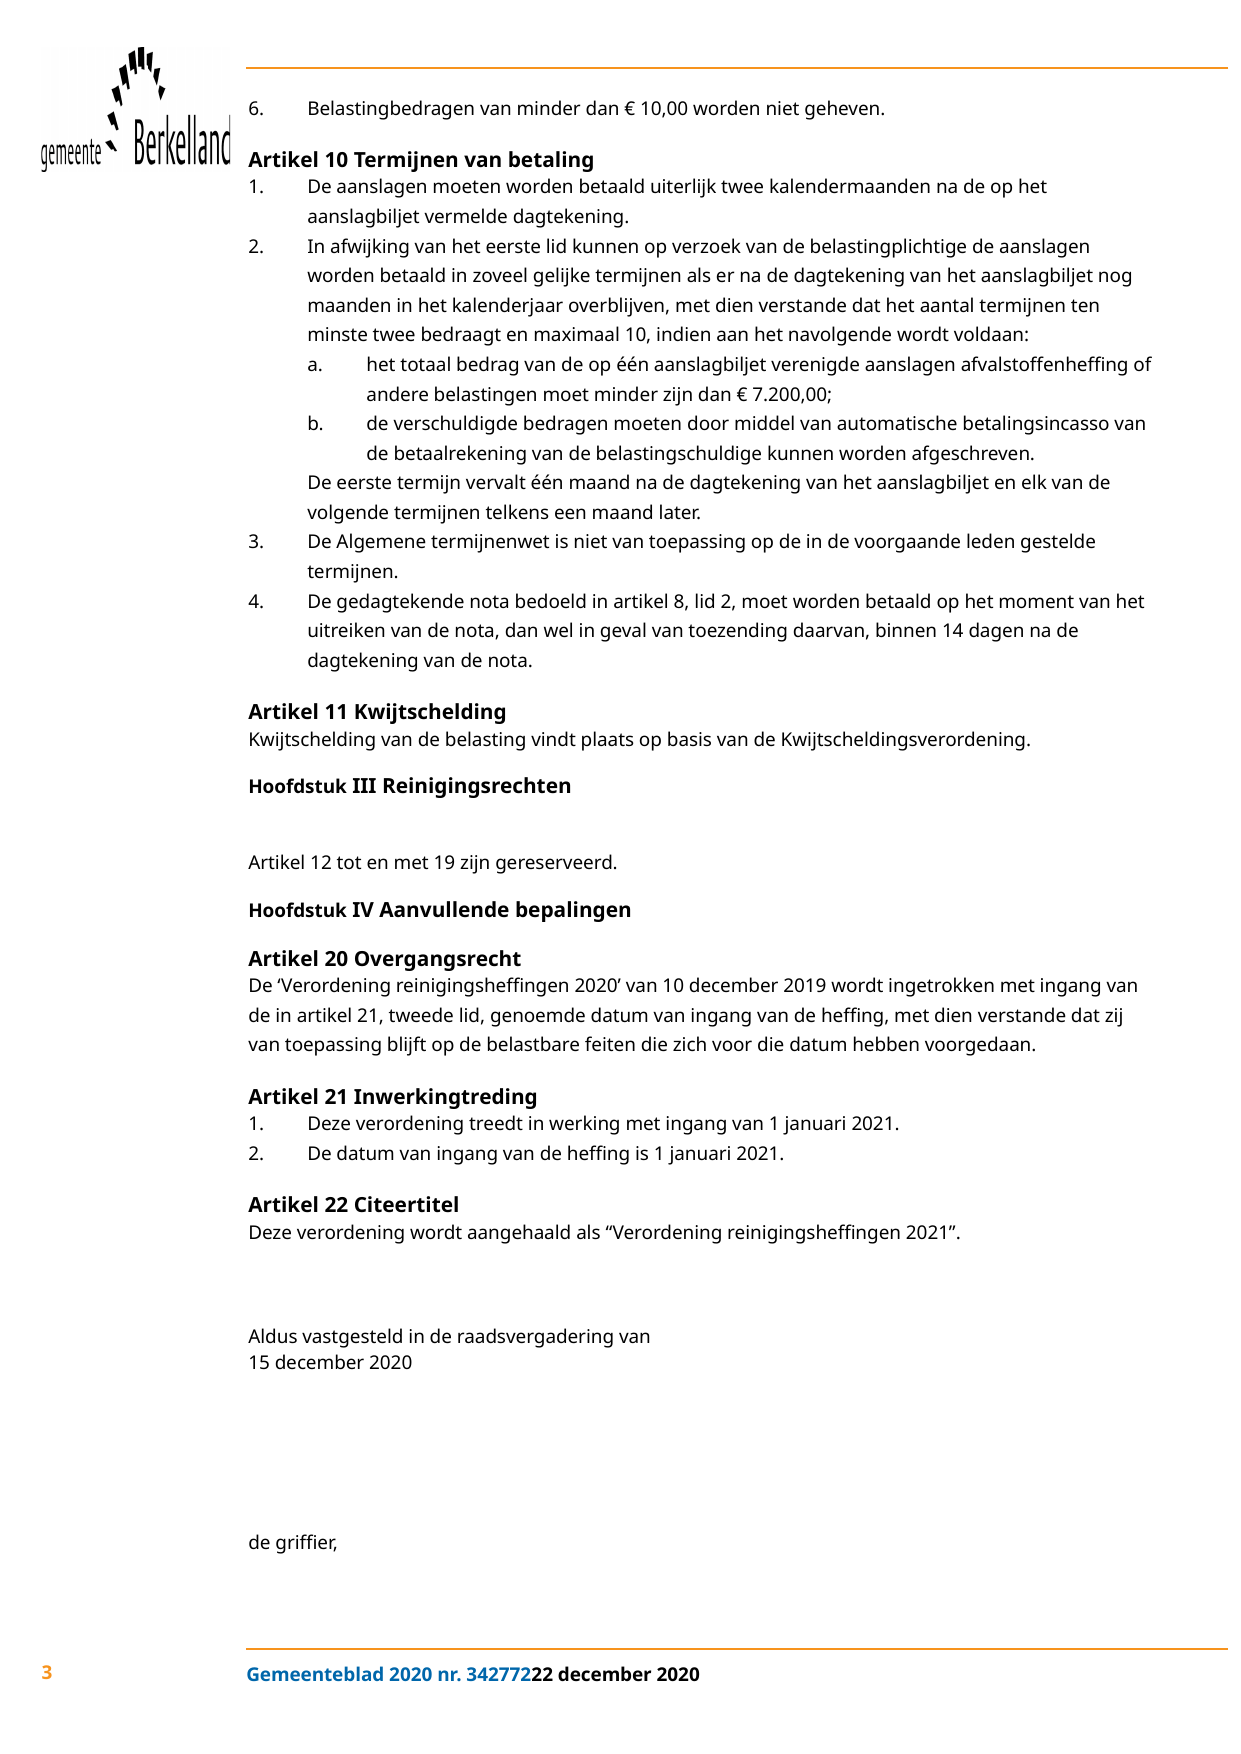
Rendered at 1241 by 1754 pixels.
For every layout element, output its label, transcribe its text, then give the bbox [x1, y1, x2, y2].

text Hoofdstuk IV Aanvullende bepalingen [248, 895, 1152, 923]
list Belastingbedragen van minder dan € 10,00 worden niet geheven. [248, 95, 1152, 121]
text Artikel 10 Termijnen van betaling [248, 145, 1152, 174]
list het totaal bedrag van de op één aanslagbiljet verenigde aanslagen afvalstoffenheffing of andere belastingen moet minder zijn dan € 7.200,00; [307, 351, 1152, 406]
picture [41, 47, 231, 172]
text Artikel 20 Overgangsrecht [248, 944, 1152, 972]
text Hoofdstuk III Reinigingsrechten [248, 771, 1152, 800]
text Deze verordening wordt aangehaald als “Verordening reinigingsheffingen 2021”. [248, 1219, 1152, 1245]
list De eerste termijn vervalt één maand na de dagtekening van het aanslagbiljet en elk van de volgende termijnen telkens een maand later. [248, 469, 1152, 525]
list In afwijking van het eerste lid kunnen op verzoek van de belastingplichtige de aanslagen worden betaald in zoveel gelijke termijnen als er na de dagtekening van het aanslagbiljet nog maanden in het kalenderjaar overblijven, met dien verstande dat het aantal termijnen ten minste twee bedraagt en maximaal 10, indien aan het navolgende wordt voldaan: [248, 233, 1152, 347]
text Artikel 12 tot en met 19 zijn gereserveerd. [248, 849, 1152, 875]
text Kwijtschelding van de belasting vindt plaats op basis van de Kwijtscheldingsverordening. [248, 726, 1152, 752]
text Aldus vastgesteld in de raadsvergadering van [248, 1324, 1152, 1349]
list De gedagtekende nota bedoeld in artikel 8, lid 2, moet worden betaald op het moment van het uitreiken van de nota, dan wel in geval van toezending daarvan, binnen 14 dagen na de dagtekening van de nota. [248, 588, 1152, 673]
list De Algemene termijnenwet is niet van toepassing op de in de voorgaande leden gestelde termijnen. [248, 529, 1152, 584]
text Artikel 11 Kwijtschelding [248, 697, 1152, 726]
list De aanslagen moeten worden betaald uiterlijk twee kalendermaanden na de op het aanslagbiljet vermelde dagtekening. [248, 174, 1152, 229]
text Artikel 21 Inwerkingtreding [248, 1082, 1152, 1111]
text 15 december 2020 [248, 1349, 1152, 1375]
list De datum van ingang van de heffing is 1 januari 2021. [248, 1140, 1152, 1166]
list Deze verordening treedt in werking met ingang van 1 januari 2021. [248, 1111, 1152, 1136]
text De ‘Verordening reinigingsheffingen 2020’ van 10 december 2019 wordt ingetrokken met ingang van de in artikel 21, tweede lid, genoemde datum van ingang van de heffing, met dien verstande dat zij van toepassing blijft op de belastbare feiten die zich voor die datum hebben voorgedaan. [248, 972, 1152, 1057]
text Artikel 22 Citeertitel [248, 1191, 1152, 1219]
text de griffier, [248, 1529, 1152, 1555]
list de verschuldigde bedragen moeten door middel van automatische betalingsincasso van de betaalrekening van de belastingschuldige kunnen worden afgeschreven. [307, 410, 1152, 466]
